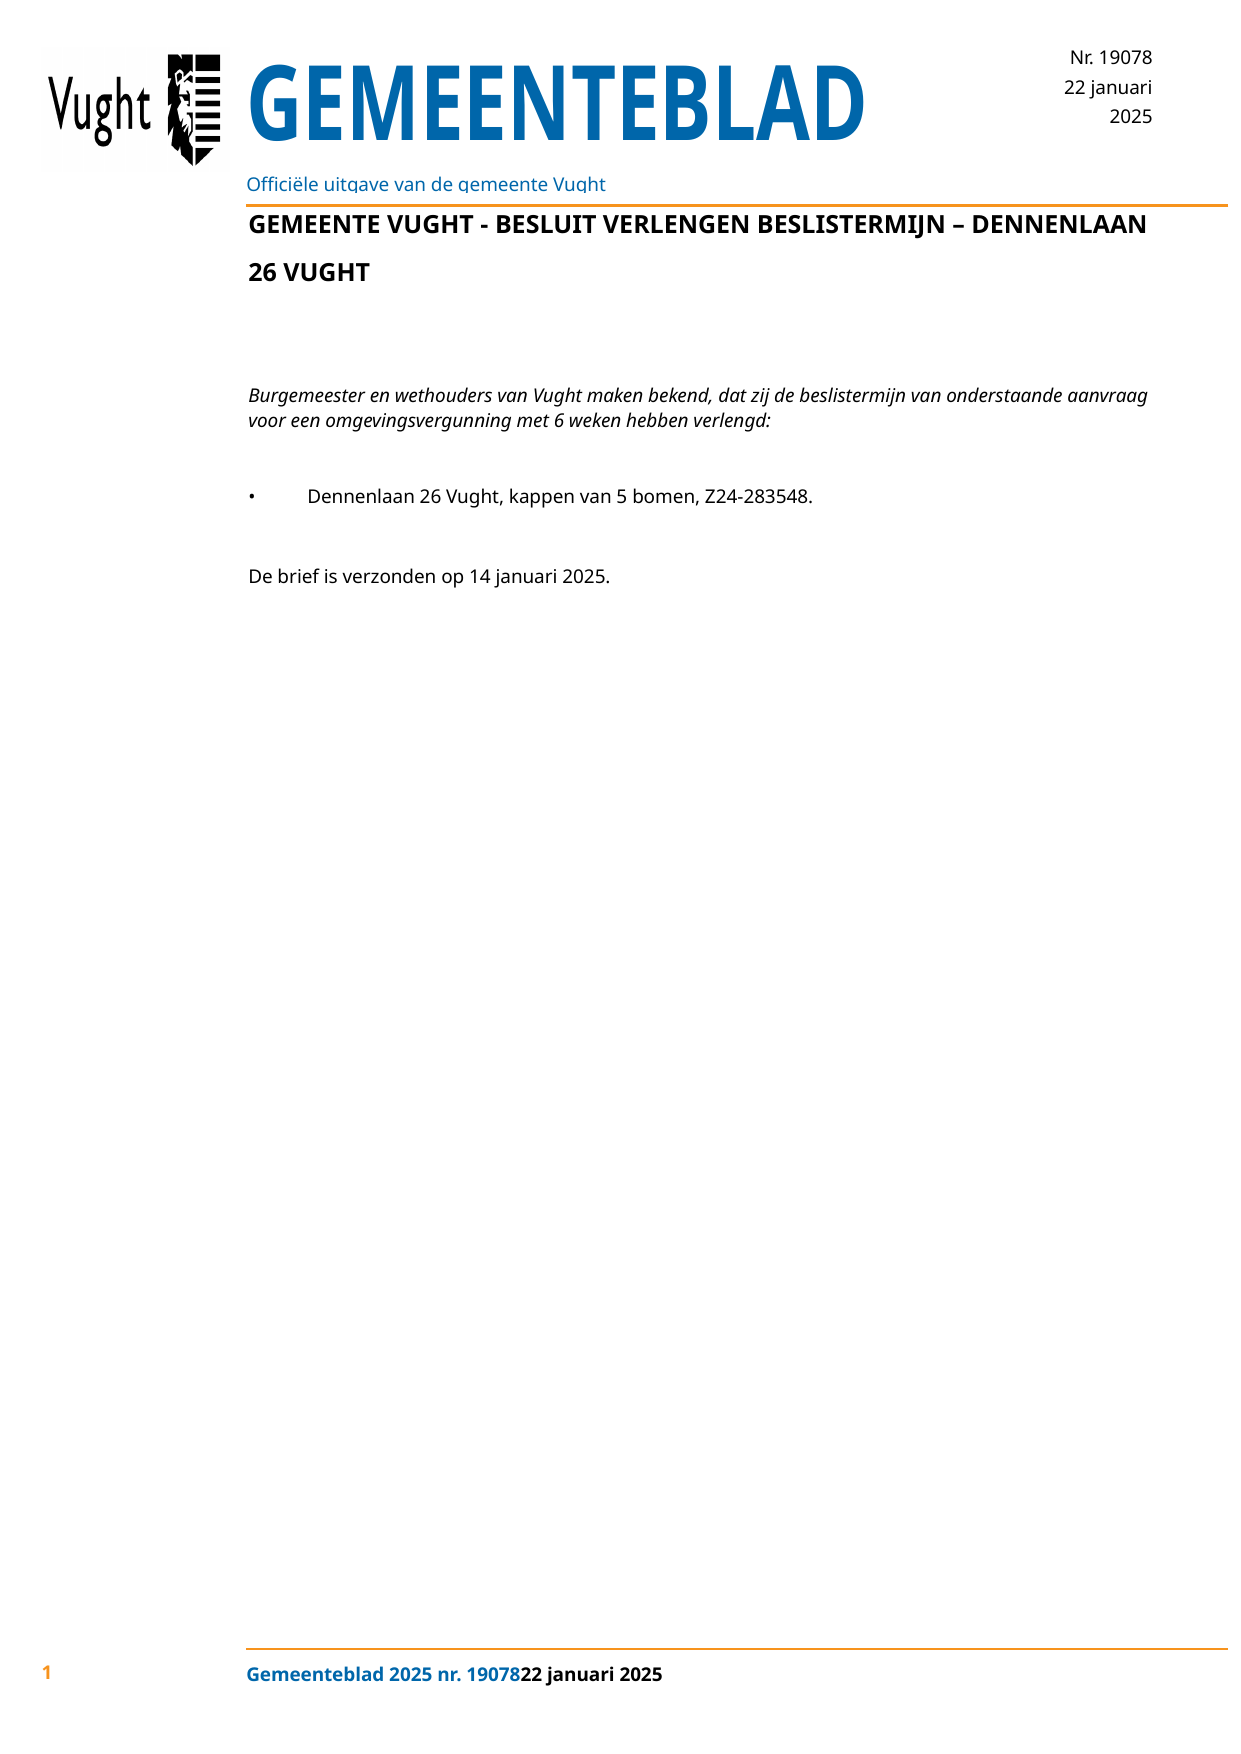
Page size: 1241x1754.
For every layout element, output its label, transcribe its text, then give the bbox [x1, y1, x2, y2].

text Burgemeester en wethouders van Vught maken bekend, dat zij de beslistermijn van onderstaande aanvraag voor een omgevingsvergunning met 6 weken hebben verlengd: [248, 382, 1152, 433]
picture [41, 47, 231, 172]
text GEMEENTE VUGHT - BESLUIT VERLENGEN BESLISTERMIJN – DENNENLAAN 26 VUGHT [248, 207, 1152, 288]
list Dennenlaan 26 Vught, kappen van 5 bomen, Z24-283548. [248, 484, 1152, 509]
text De brief is verzonden op 14 januari 2025. [248, 564, 1152, 589]
